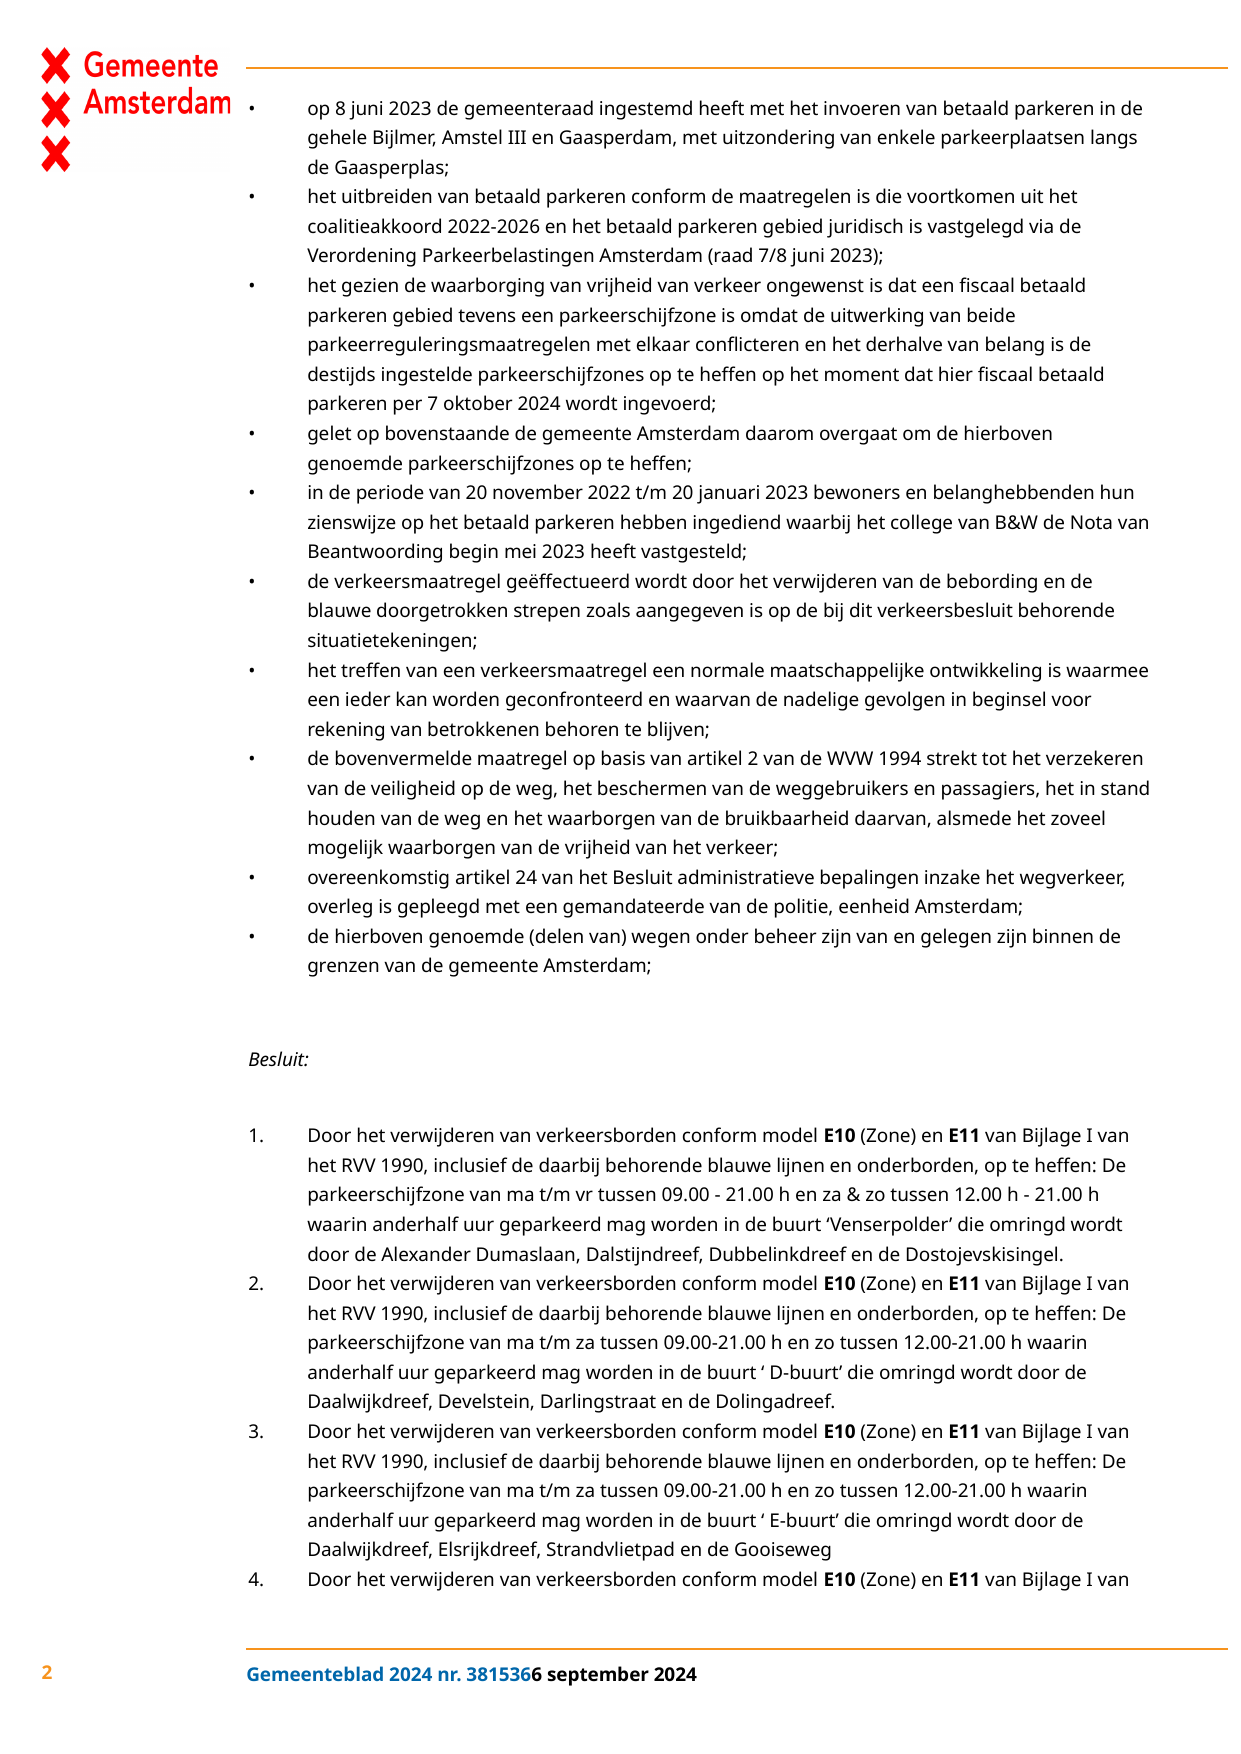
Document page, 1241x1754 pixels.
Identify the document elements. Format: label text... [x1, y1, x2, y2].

list de bovenvermelde maatregel op basis van artikel 2 van de WVW 1994 strekt tot het verzekeren van de veiligheid op de weg, het beschermen van de weggebruikers en passagiers, het in stand houden van de weg en het waarborgen van de bruikbaarheid daarvan, alsmede het zoveel mogelijk waarborgen van de vrijheid van het verkeer; [248, 746, 1152, 860]
list in de periode van 20 november 2022 t/m 20 januari 2023 bewoners en belanghebbenden hun zienswijze op het betaald parkeren hebben ingediend waarbij het college van B&W de Nota van Beantwoording begin mei 2023 heeft vastgesteld; [248, 479, 1152, 564]
list Door het verwijderen van verkeersborden conform model E10 (Zone) en E11 van Bijlage I van het RVV 1990, inclusief de daarbij behorende blauwe lijnen en onderborden, op te heffen: De parkeerschijfzone van ma t/m za tussen 09.00-21.00 h en zo tussen 12.00-21.00 h waarin anderhalf uur geparkeerd mag worden in de buurt ‘ E-buurt’ die omringd wordt door de Daalwijkdreef, Elsrijkdreef, Strandvlietpad en de Gooiseweg [248, 1418, 1152, 1562]
list Door het verwijderen van verkeersborden conform model E10 (Zone) en E11 van Bijlage I van het RVV 1990, inclusief de daarbij behorende blauwe lijnen en onderborden, op te heffen: De parkeerschijfzone van ma t/m vr tussen 09.00 - 21.00 h en za & zo tussen 12.00 h - 21.00 h waarin anderhalf uur geparkeerd mag worden in de buurt ‘Venserpolder’ die omringd wordt door de Alexander Dumaslaan, Dalstijndreef, Dubbelinkdreef en de Dostojevskisingel. [248, 1122, 1152, 1266]
list gelet op bovenstaande de gemeente Amsterdam daarom overgaat om de hierboven genoemde parkeerschijfzones op te heffen; [248, 420, 1152, 476]
list op 8 juni 2023 de gemeenteraad ingestemd heeft met het invoeren van betaald parkeren in de gehele Bijlmer, Amstel III en Gaasperdam, met uitzondering van enkele parkeerplaatsen langs de Gaasperplas; [248, 95, 1152, 180]
list het treffen van een verkeersmaatregel een normale maatschappelijke ontwikkeling is waarmee een ieder kan worden geconfronteerd en waarvan de nadelige gevolgen in beginsel voor rekening van betrokkenen behoren te blijven; [248, 657, 1152, 742]
list Door het verwijderen van verkeersborden conform model E10 (Zone) en E11 van Bijlage I van het RVV 1990, inclusief de daarbij behorende blauwe lijnen en onderborden, op te heffen: De parkeerschijfzone van ma t/m za tussen 09.00-21.00 h en zo tussen 12.00-21.00 h waarin anderhalf uur geparkeerd mag worden in de buurt ‘ D-buurt’ die omringd wordt door de Daalwijkdreef, Develstein, Darlingstraat en de Dolingadreef. [248, 1270, 1152, 1414]
list het uitbreiden van betaald parkeren conform de maatregelen is die voortkomen uit het coalitieakkoord 2022-2026 en het betaald parkeren gebied juridisch is vastgelegd via de Verordening Parkeerbelastingen Amsterdam (raad 7/8 juni 2023); [248, 183, 1152, 268]
list het gezien de waarborging van vrijheid van verkeer ongewenst is dat een fiscaal betaald parkeren gebied tevens een parkeerschijfzone is omdat de uitwerking van beide parkeerreguleringsmaatregelen met elkaar conflicteren en het derhalve van belang is de destijds ingestelde parkeerschijfzones op te heffen op het moment dat hier fiscaal betaald parkeren per 7 oktober 2024 wordt ingevoerd; [248, 272, 1152, 416]
list overeenkomstig artikel 24 van het Besluit administratieve bepalingen inzake het wegverkeer, overleg is gepleegd met een gemandateerde van de politie, eenheid Amsterdam; [248, 864, 1152, 919]
list de hierboven genoemde (delen van) wegen onder beheer zijn van en gelegen zijn binnen de grenzen van de gemeente Amsterdam; [248, 923, 1152, 978]
list Door het verwijderen van verkeersborden conform model E10 (Zone) en E11 van Bijlage I van [248, 1566, 1152, 1592]
text Besluit: [248, 1046, 1152, 1072]
list de verkeersmaatregel geëffectueerd wordt door het verwijderen van de bebording en de blauwe doorgetrokken strepen zoals aangegeven is op de bij dit verkeersbesluit behorende situatietekeningen; [248, 568, 1152, 653]
picture [41, 47, 231, 172]
